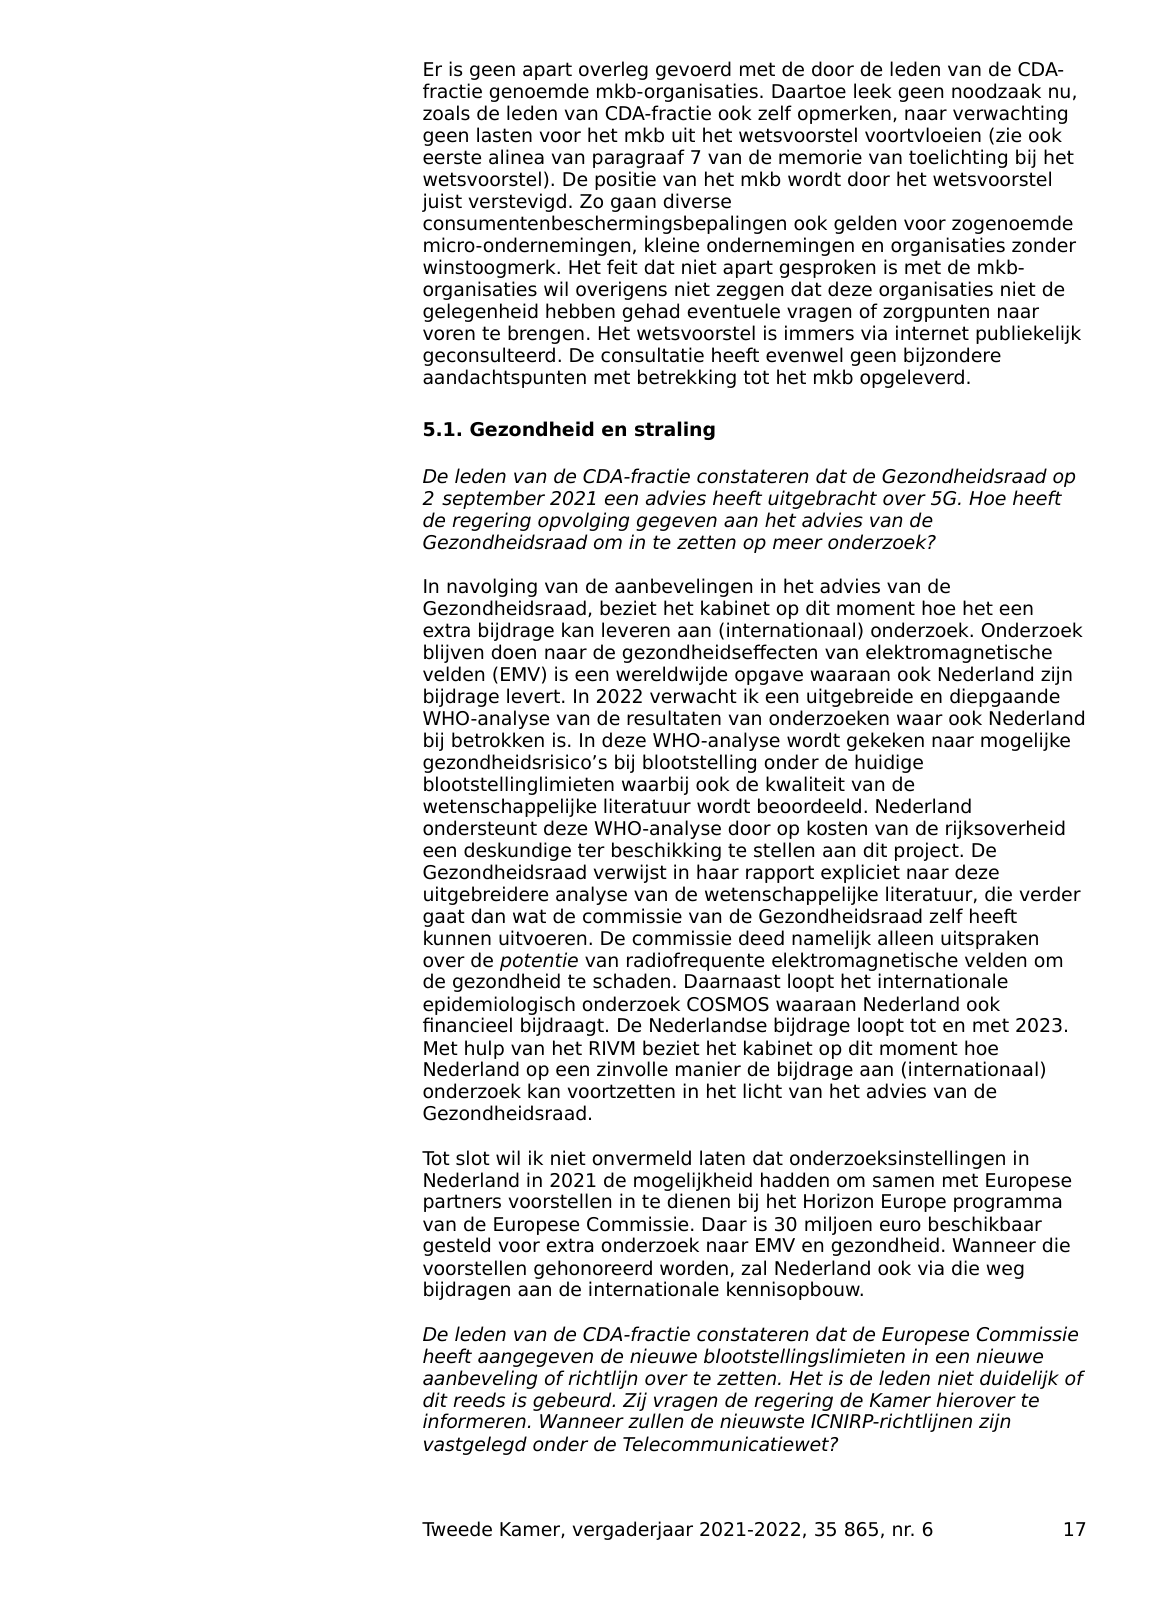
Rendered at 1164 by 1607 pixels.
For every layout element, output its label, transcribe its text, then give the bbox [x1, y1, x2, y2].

text De leden van de CDA-fractie constateren dat de Europese Commissie heeft aangegeven de nieuwe blootstellingslimieten in een nieuwe aanbeveling of richtlijn over te zetten. Het is de leden niet duidelijk of dit reeds is gebeurd. Zij vragen de regering de Kamer hierover te informeren. Wanneer zullen de nieuwste ICNIRP-richtlijnen zijn vastgelegd onder de Telecommunicatiewet? [422, 1323, 1087, 1455]
text In navolging van de aanbevelingen in het advies van de Gezondheidsraad, beziet het kabinet op dit moment hoe het een extra bijdrage kan leveren aan (internationaal) onderzoek. Onderzoek blijven doen naar de gezondheidseffecten van elektromagnetische velden (EMV) is een wereldwijde opgave waaraan ook Nederland zijn bijdrage levert. In 2022 verwacht ik een uitgebreide en diepgaande WHO-analyse van de resultaten van onderzoeken waar ook Nederland bij betrokken is. In deze WHO-analyse wordt gekeken naar mogelijke gezondheidsrisico’s bij blootstelling onder de huidige blootstellinglimieten waarbij ook de kwaliteit van de wetenschappelijke literatuur wordt beoordeeld. Nederland ondersteunt deze WHO-analyse door op kosten van de rijksoverheid een deskundige ter beschikking te stellen aan dit project. De Gezondheidsraad verwijst in haar rapport expliciet naar deze uitgebreidere analyse van de wetenschappelijke literatuur, die verder gaat dan wat de commissie van de Gezondheidsraad zelf heeft kunnen uitvoeren. De commissie deed namelijk alleen uitspraken over de potentie van radiofrequente elektromagnetische velden om de gezondheid te schaden. Daarnaast loopt het internationale epidemiologisch onderzoek COSMOS waaraan Nederland ook financieel bijdraagt. De Nederlandse bijdrage loopt tot en met 2023. Met hulp van het RIVM beziet het kabinet op dit moment hoe Nederland op een zinvolle manier de bijdrage aan (internationaal) onderzoek kan voortzetten in het licht van het advies van de Gezondheidsraad. [422, 576, 1087, 1125]
text Er is geen apart overleg gevoerd met de door de leden van de CDA-fractie genoemde mkb-organisaties. Daartoe leek geen noodzaak nu, zoals de leden van CDA-fractie ook zelf opmerken, naar verwachting geen lasten voor het mkb uit het wetsvoorstel voortvloeien (zie ook eerste alinea van paragraaf 7 van de memorie van toelichting bij het wetsvoorstel). De positie van het mkb wordt door het wetsvoorstel juist verstevigd. Zo gaan diverse consumentenbeschermingsbepalingen ook gelden voor zogenoemde micro-ondernemingen, kleine ondernemingen en organisaties zonder winstoogmerk. Het feit dat niet apart gesproken is met de mkb-organisaties wil overigens niet zeggen dat deze organisaties niet de gelegenheid hebben gehad eventuele vragen of zorgpunten naar voren te brengen. Het wetsvoorstel is immers via internet publiekelijk geconsulteerd. De consultatie heeft evenwel geen bijzondere aandachtspunten met betrekking tot het mkb opgeleverd. [422, 59, 1087, 389]
subtitle 5.1. Gezondheid en straling [422, 419, 1087, 441]
text De leden van de CDA-fractie constateren dat de Gezondheidsraad op 2 september 2021 een advies heeft uitgebracht over 5G. Hoe heeft de regering opvolging gegeven aan het advies van de Gezondheidsraad om in te zetten op meer onderzoek? [422, 466, 1087, 554]
text Tot slot wil ik niet onvermeld laten dat onderzoeksinstellingen in Nederland in 2021 de mogelijkheid hadden om samen met Europese partners voorstellen in te dienen bij het Horizon Europe programma van de Europese Commissie. Daar is 30 miljoen euro beschikbaar gesteld voor extra onderzoek naar EMV en gezondheid. Wanneer die voorstellen gehonoreerd worden, zal Nederland ook via die weg bijdragen aan de internationale kennisopbouw. [422, 1147, 1087, 1301]
